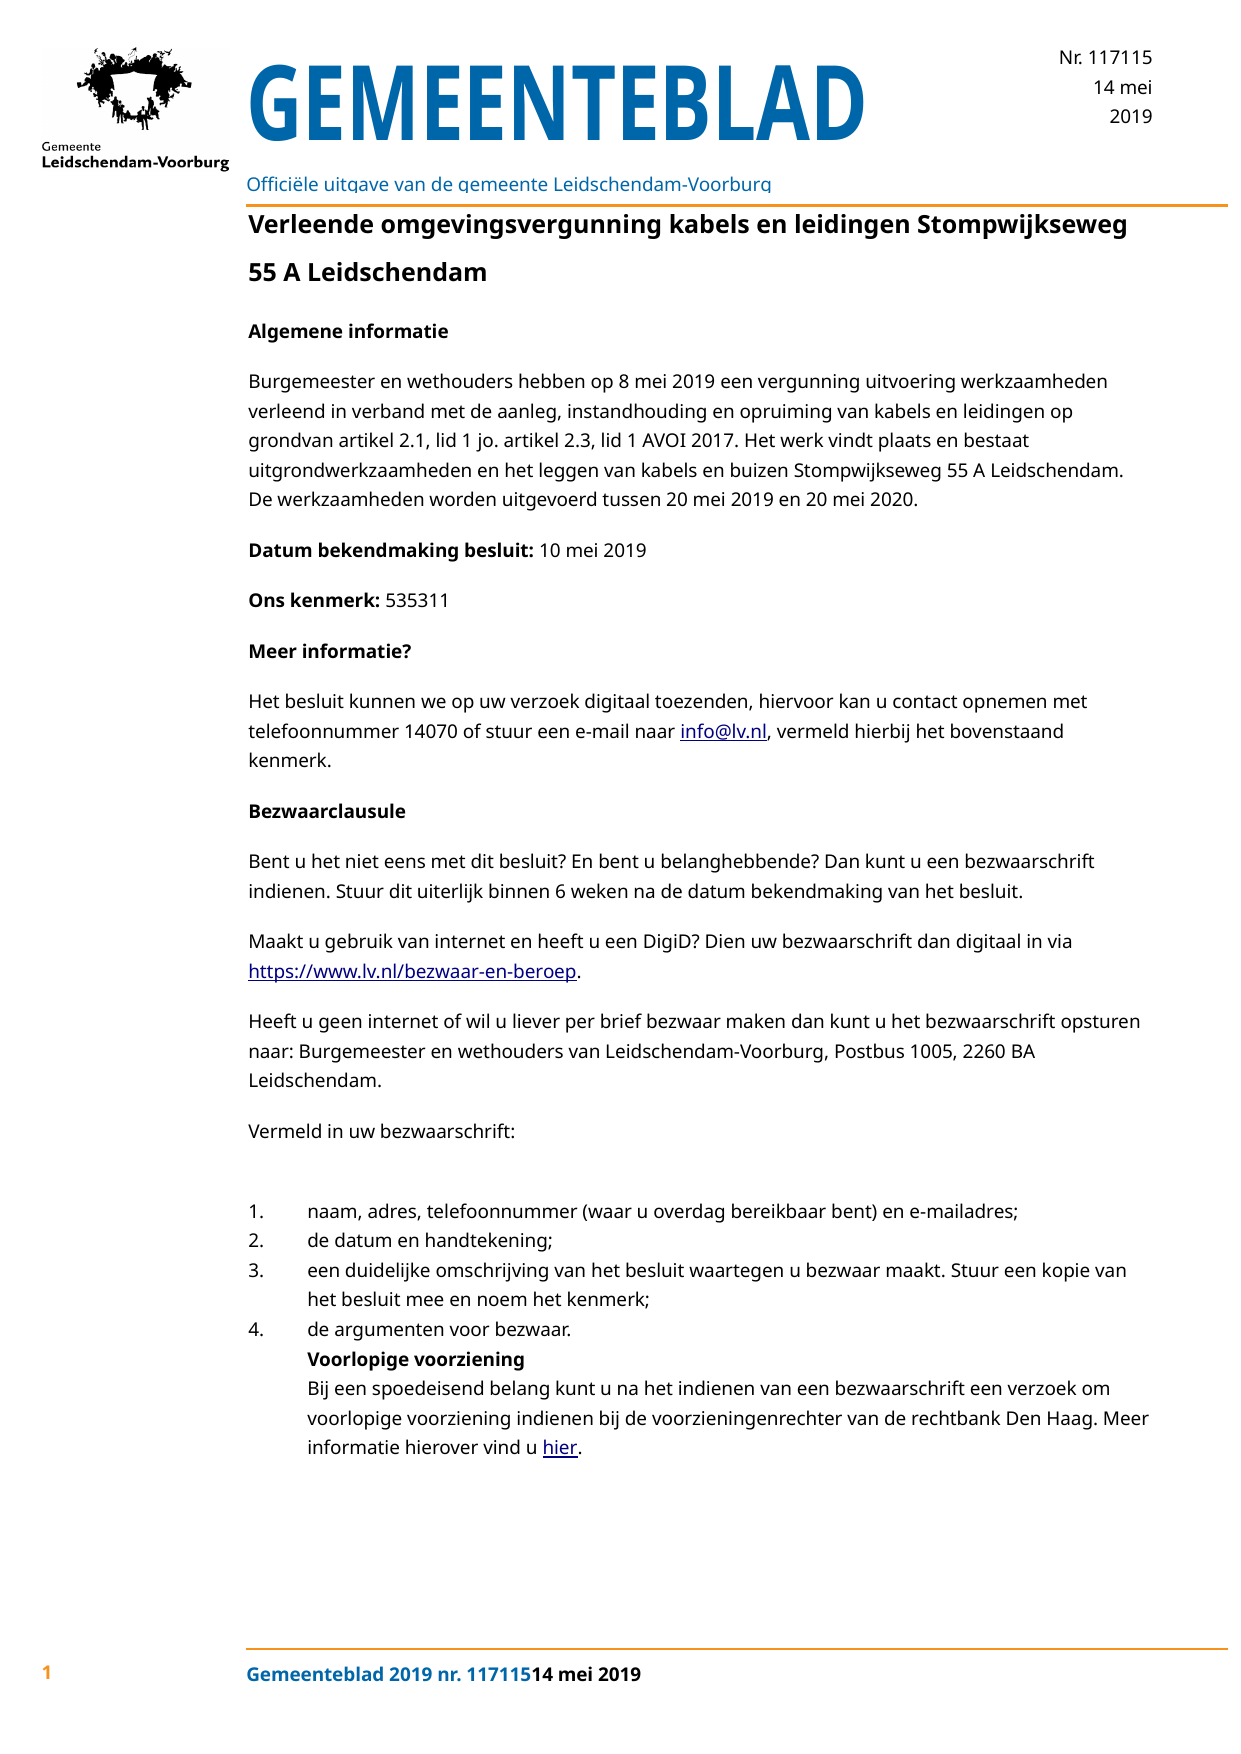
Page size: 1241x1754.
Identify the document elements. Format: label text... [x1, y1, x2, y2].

text Ons kenmerk: 535311 [248, 587, 1152, 613]
list Voorlopige voorziening [248, 1346, 1152, 1372]
list een duidelijke omschrijving van het besluit waartegen u bezwaar maakt. Stuur een kopie van het besluit mee en noem het kenmerk; [248, 1257, 1152, 1312]
text Verleende omgevingsvergunning kabels en leidingen Stompwijkseweg 55 A Leidschendam [248, 207, 1152, 288]
text Bent u het niet eens met dit besluit? En bent u belanghebbende? Dan kunt u een bezwaarschrift indienen. Stuur dit uiterlijk binnen 6 weken na de datum bekendmaking van het besluit. [248, 848, 1152, 904]
text Heeft u geen internet of wil u liever per brief bezwaar maken dan kunt u het bezwaarschrift opsturen naar: Burgemeester en wethouders van Leidschendam-Voorburg, Postbus 1005, 2260 BA Leidschendam. [248, 1008, 1152, 1093]
text Het besluit kunnen we op uw verzoek digitaal toezenden, hiervoor kan u contact opnemen met telefoonnummer 14070 of stuur een e-mail naar info@lv.nl, vermeld hierbij het bovenstaand kenmerk. [248, 688, 1152, 773]
text Maakt u gebruik van internet en heeft u een DigiD? Dien uw bezwaarschrift dan digitaal in via https://www.lv.nl/bezwaar-en-beroep. [248, 928, 1152, 984]
text Datum bekendmaking besluit: 10 mei 2019 [248, 537, 1152, 563]
text Algemene informatie [248, 318, 1152, 344]
text Vermeld in uw bezwaarschrift: [248, 1118, 1152, 1144]
text Bezwaarclausule [248, 798, 1152, 824]
list de argumenten voor bezwaar. [248, 1316, 1152, 1342]
text Burgemeester en wethouders hebben op 8 mei 2019 een vergunning uitvoering werkzaamheden verleend in verband met de aanleg, instandhouding en opruiming van kabels en leidingen op grondvan artikel 2.1, lid 1 jo. artikel 2.3, lid 1 AVOI 2017. Het werk vindt plaats en bestaat uitgrondwerkzaamheden en het leggen van kabels en buizen Stompwijkseweg 55 A Leidschendam. De werkzaamheden worden uitgevoerd tussen 20 mei 2019 en 20 mei 2020. [248, 368, 1152, 512]
list de datum en handtekening; [248, 1227, 1152, 1253]
list naam, adres, telefoonnummer (waar u overdag bereikbaar bent) en e-mailadres; [248, 1198, 1152, 1224]
picture [41, 47, 231, 172]
list Bij een spoedeisend belang kunt u na het indienen van een bezwaarschrift een verzoek om voorlopige voorziening indienen bij de voorzieningenrechter van de rechtbank Den Haag. Meer informatie hierover vind u hier. [248, 1375, 1152, 1460]
text Meer informatie? [248, 638, 1152, 664]
